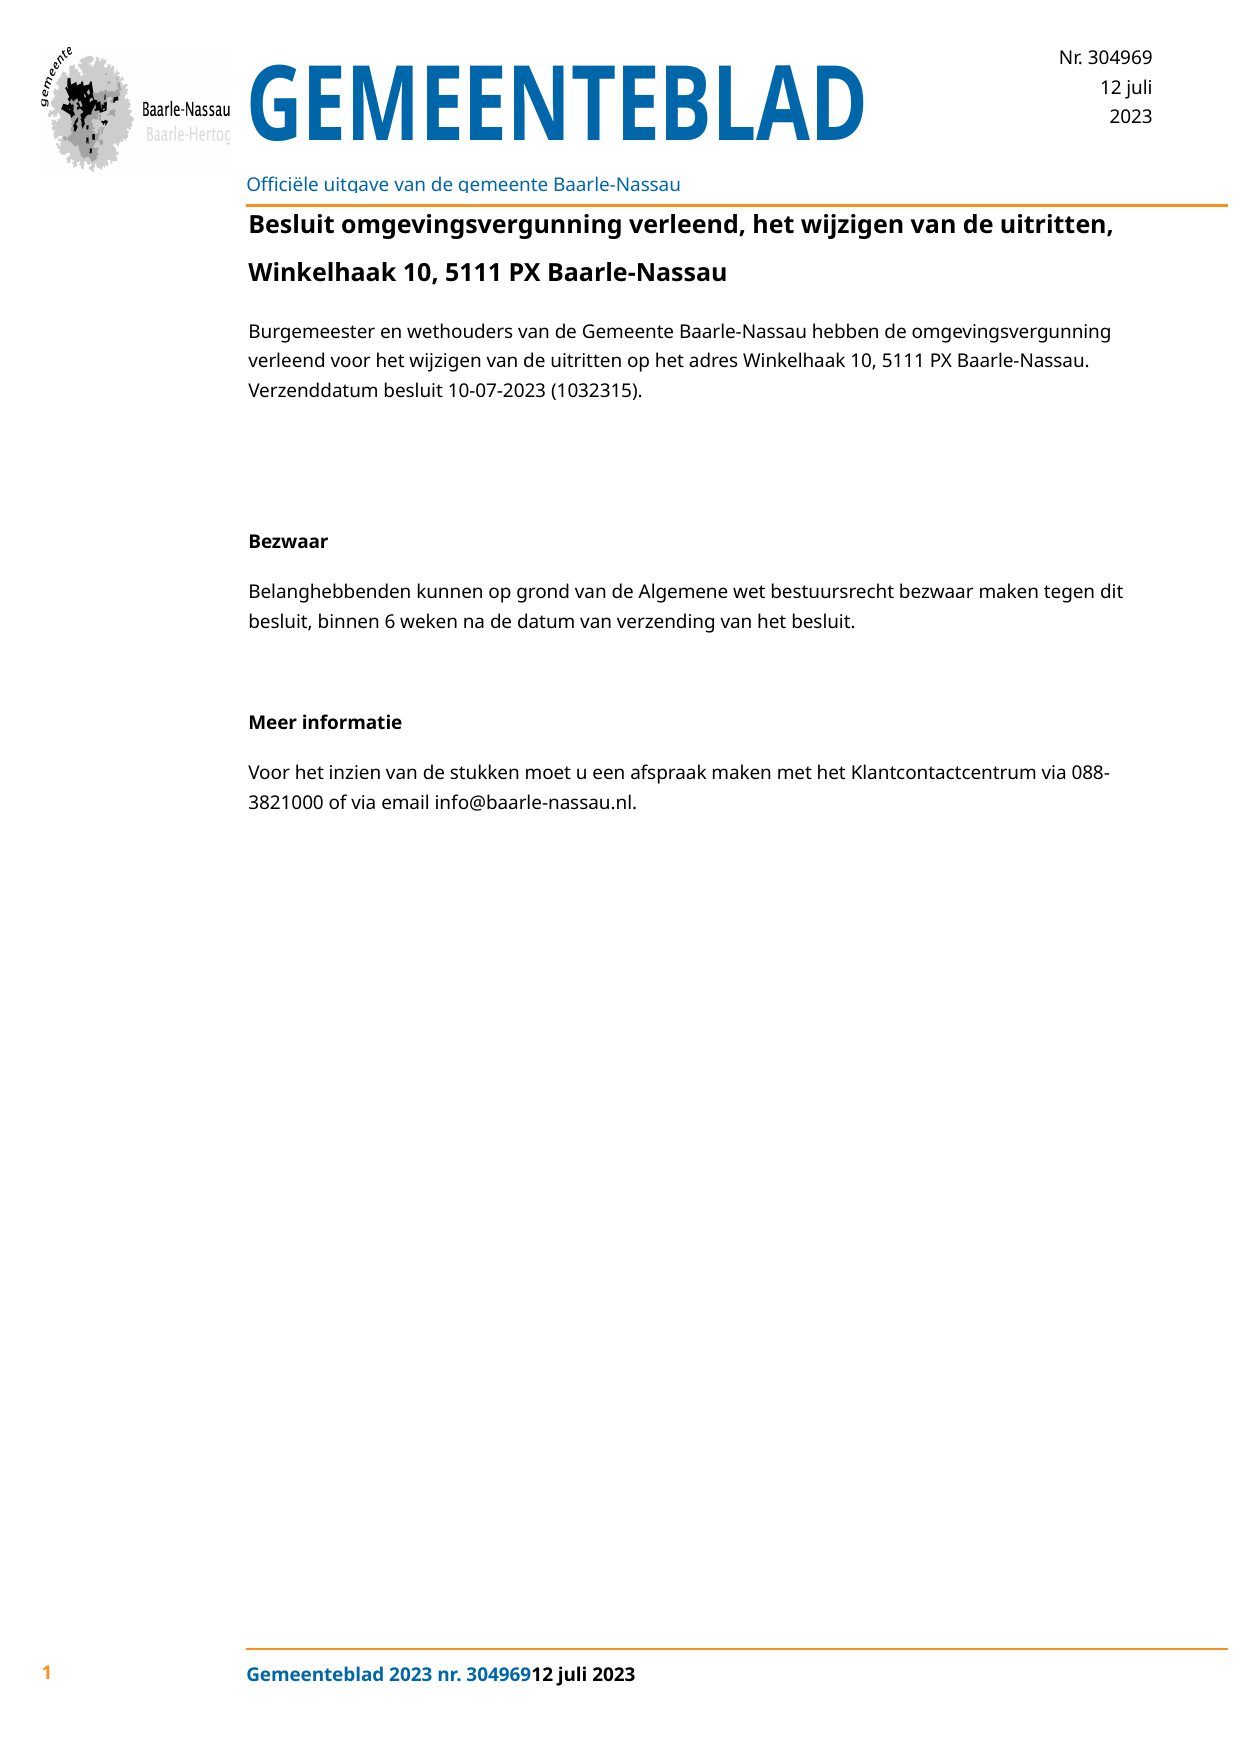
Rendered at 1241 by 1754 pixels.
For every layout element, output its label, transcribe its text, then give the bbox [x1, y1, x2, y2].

text Bezwaar [248, 528, 1152, 554]
picture [41, 47, 231, 172]
text Voor het inzien van de stukken moet u een afspraak maken met het Klantcontactcentrum via 088-3821000 of via email info@baarle-nassau.nl. [248, 759, 1152, 815]
text Meer informatie [248, 709, 1152, 735]
text Belanghebbenden kunnen op grond van de Algemene wet bestuursrecht bezwaar maken tegen dit besluit, binnen 6 weken na de datum van verzending van het besluit. [248, 579, 1152, 634]
text Burgemeester en wethouders van de Gemeente Baarle-Nassau hebben de omgevingsvergunning verleend voor het wijzigen van de uitritten op het adres Winkelhaak 10, 5111 PX Baarle-Nassau. Verzenddatum besluit 10-07-2023 (1032315). [248, 318, 1152, 403]
text Besluit omgevingsvergunning verleend, het wijzigen van de uitritten, Winkelhaak 10, 5111 PX Baarle-Nassau [248, 207, 1152, 288]
